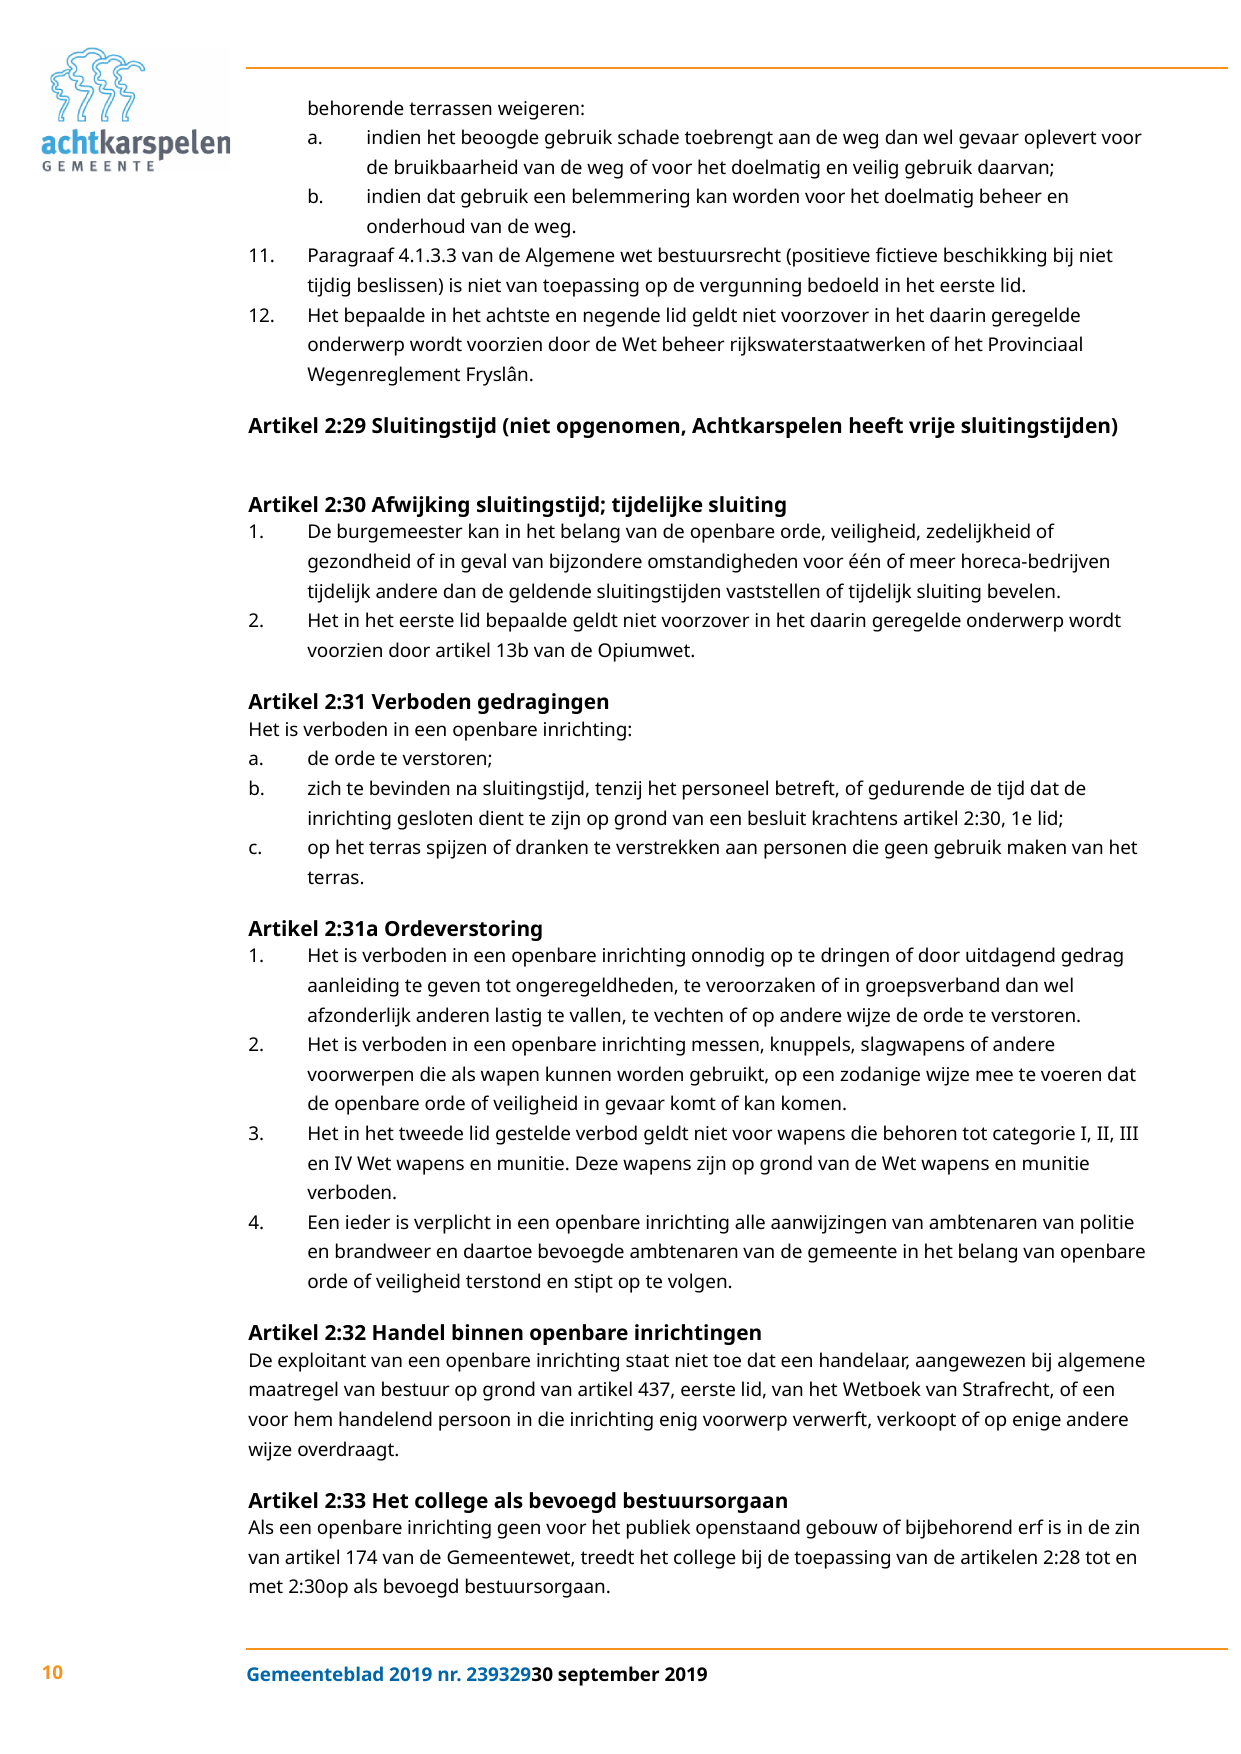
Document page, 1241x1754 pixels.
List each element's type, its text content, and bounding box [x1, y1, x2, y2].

list Het bepaalde in het achtste en negende lid geldt niet voorzover in het daarin geregelde onderwerp wordt voorzien door de Wet beheer rijkswaterstaatwerken of het Provinciaal Wegenreglement Fryslân. [248, 302, 1152, 387]
list op het terras spijzen of dranken te verstrekken aan personen die geen gebruik maken van het terras. [248, 834, 1152, 889]
list Een ieder is verplicht in een openbare inrichting alle aanwijzingen van ambtenaren van politie en brandweer en daartoe bevoegde ambtenaren van de gemeente in het belang van openbare orde of veiligheid terstond en stipt op te volgen. [248, 1209, 1152, 1294]
list indien het beoogde gebruik schade toebrengt aan de weg dan wel gevaar oplevert voor de bruikbaarheid van de weg of voor het doelmatig en veilig gebruik daarvan; [307, 124, 1152, 180]
text Het is verboden in een openbare inrichting: [248, 716, 1152, 742]
picture [41, 47, 231, 172]
text Artikel 2:32 Handel binnen openbare inrichtingen [248, 1318, 1152, 1347]
list Het is verboden in een openbare inrichting onnodig op te dringen of door uitdagend gedrag aanleiding te geven tot ongeregeldheden, te veroorzaken of in groepsverband dan wel afzonderlijk anderen lastig te vallen, te vechten of op andere wijze de orde te verstoren. [248, 943, 1152, 1028]
list zich te bevinden na sluitingstijd, tenzij het personeel betreft, of gedurende de tijd dat de inrichting gesloten dient te zijn op grond van een besluit krachtens artikel 2:30, 1e lid; [248, 775, 1152, 830]
text Artikel 2:31 Verboden gedragingen [248, 687, 1152, 716]
list Paragraaf 4.1.3.3 van de Algemene wet bestuursrecht (positieve fictieve beschikking bij niet tijdig beslissen) is niet van toepassing op de vergunning bedoeld in het eerste lid. [248, 243, 1152, 298]
text Als een openbare inrichting geen voor het publiek openstaand gebouw of bijbehorend erf is in de zin van artikel 174 van de Gemeentewet, treedt het college bij de toepassing van de artikelen 2:28 tot en met 2:30op als bevoegd bestuursorgaan. [248, 1514, 1152, 1599]
text Artikel 2:29 Sluitingstijd (niet opgenomen, Achtkarspelen heeft vrije sluitingstijden) [248, 411, 1152, 440]
list De burgemeester kan in het belang van de openbare orde, veiligheid, zedelijkheid of gezondheid of in geval van bijzondere omstandigheden voor één of meer horeca-bedrijven tijdelijk andere dan de geldende sluitingstijden vaststellen of tijdelijk sluiting bevelen. [248, 519, 1152, 604]
list de orde te verstoren; [248, 746, 1152, 771]
list Het in het eerste lid bepaalde geldt niet voorzover in het daarin geregelde onderwerp wordt voorzien door artikel 13b van de Opiumwet. [248, 607, 1152, 663]
list indien dat gebruik een belemmering kan worden voor het doelmatig beheer en onderhoud van de weg. [307, 183, 1152, 239]
text De exploitant van een openbare inrichting staat niet toe dat een handelaar, aangewezen bij algemene maatregel van bestuur op grond van artikel 437, eerste lid, van het Wetboek van Strafrecht, of een voor hem handelend persoon in die inrichting enig voorwerp verwerft, verkoopt of op enige andere wijze overdraagt. [248, 1347, 1152, 1461]
text Artikel 2:33 Het college als bevoegd bestuursorgaan [248, 1486, 1152, 1514]
list Het in het tweede lid gestelde verbod geldt niet voor wapens die behoren tot categorie I, II, III en IV Wet wapens en munitie. Deze wapens zijn op grond van de Wet wapens en munitie verboden. [248, 1120, 1152, 1205]
text Artikel 2:30 Afwijking sluitingstijd; tijdelijke sluiting [248, 490, 1152, 519]
list behorende terrassen weigeren: [248, 95, 1152, 121]
list Het is verboden in een openbare inrichting messen, knuppels, slagwapens of andere voorwerpen die als wapen kunnen worden gebruikt, op een zodanige wijze mee te voeren dat de openbare orde of veiligheid in gevaar komt of kan komen. [248, 1031, 1152, 1116]
text Artikel 2:31a Ordeverstoring [248, 914, 1152, 943]
